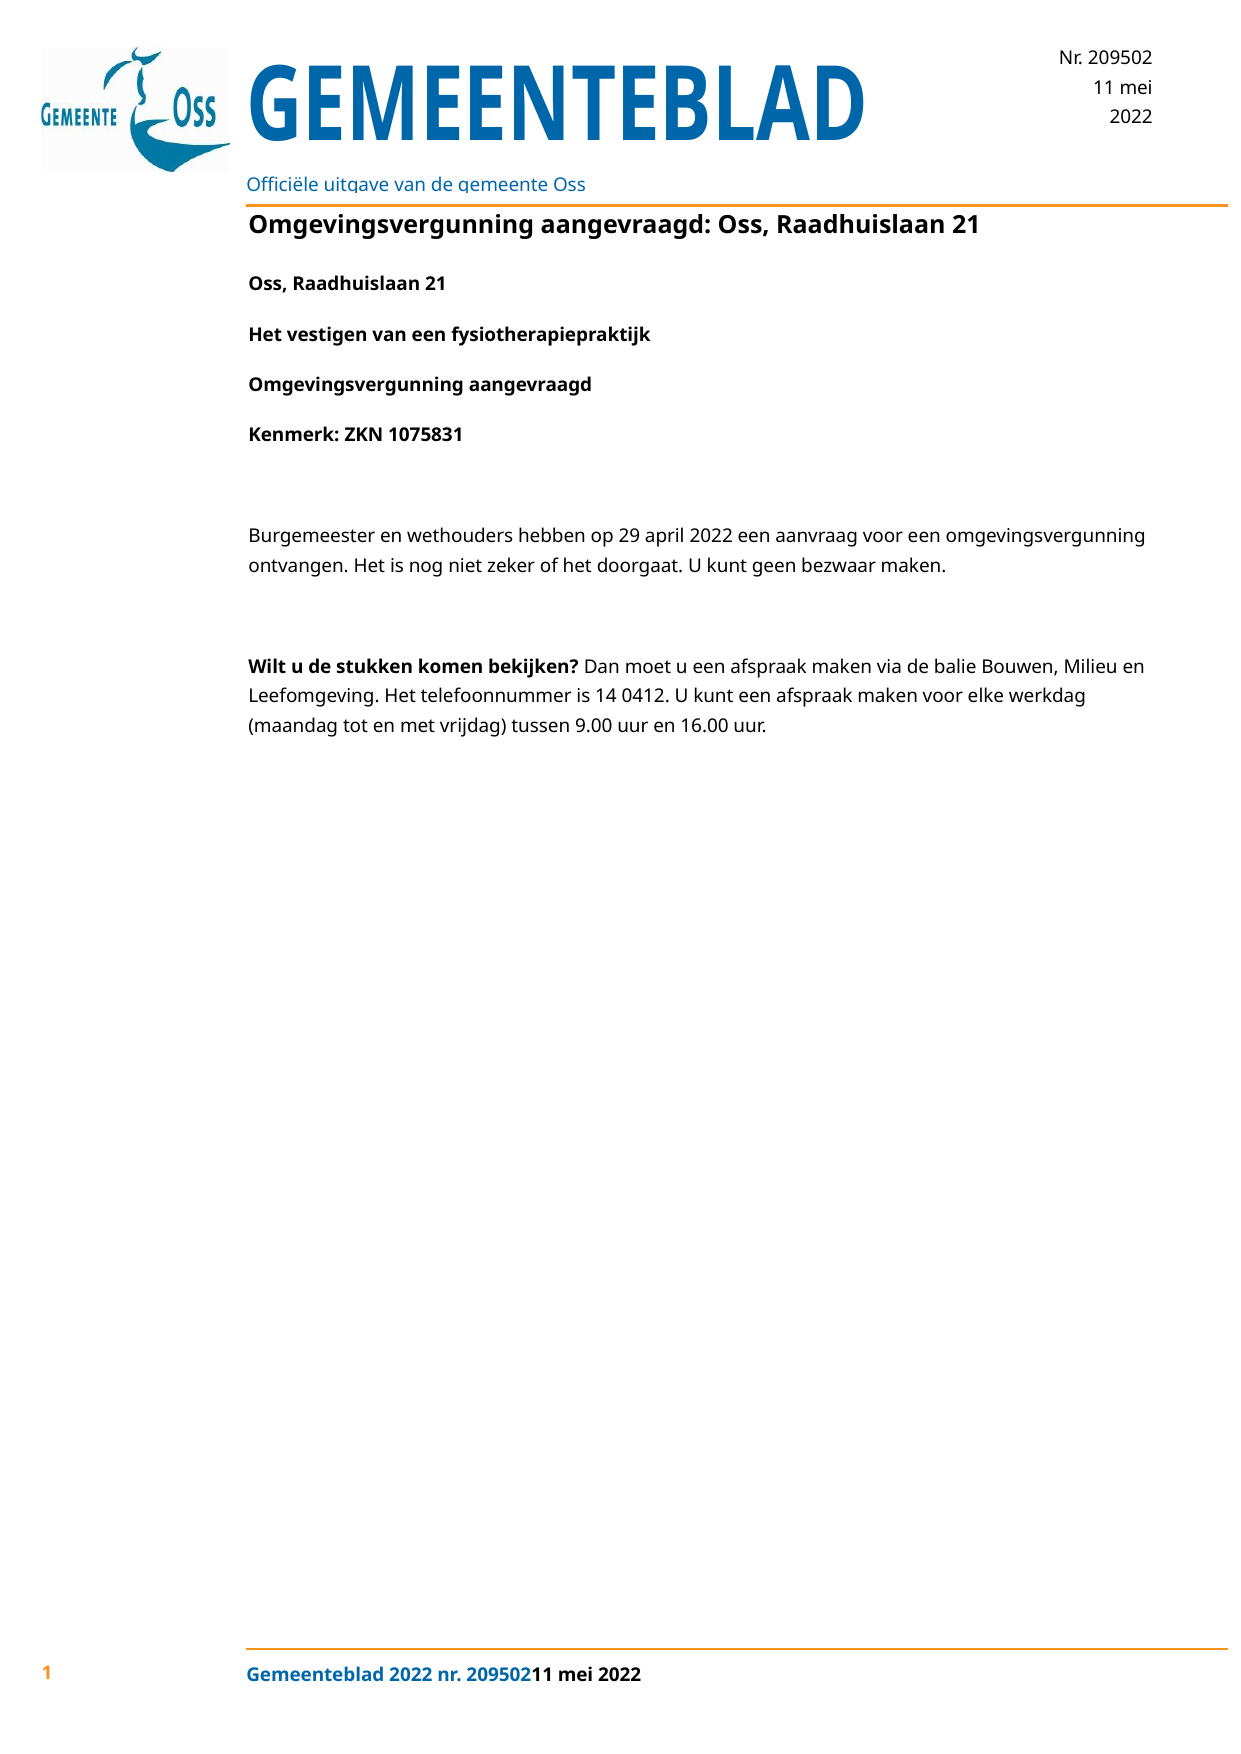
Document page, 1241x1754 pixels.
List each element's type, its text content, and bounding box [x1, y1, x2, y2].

text Kenmerk: ZKN 1075831 [248, 422, 1152, 447]
text Omgevingsvergunning aangevraagd [248, 371, 1152, 397]
text Burgemeester en wethouders hebben op 29 april 2022 een aanvraag voor een omgevingsvergunning ontvangen. Het is nog niet zeker of het doorgaat. U kunt geen bezwaar maken. [248, 522, 1152, 578]
text Het vestigen van een fysiotherapiepraktijk [248, 321, 1152, 346]
picture [41, 47, 231, 172]
text Wilt u de stukken komen bekijken? Dan moet u een afspraak maken via de balie Bouwen, Milieu en Leefomgeving. Het telefoonnummer is 14 0412. U kunt een afspraak maken voor elke werkdag (maandag tot en met vrijdag) tussen 9.00 uur en 16.00 uur. [248, 653, 1152, 738]
text Omgevingsvergunning aangevraagd: Oss, Raadhuislaan 21 [248, 207, 1152, 241]
text Oss, Raadhuislaan 21 [248, 270, 1152, 296]
